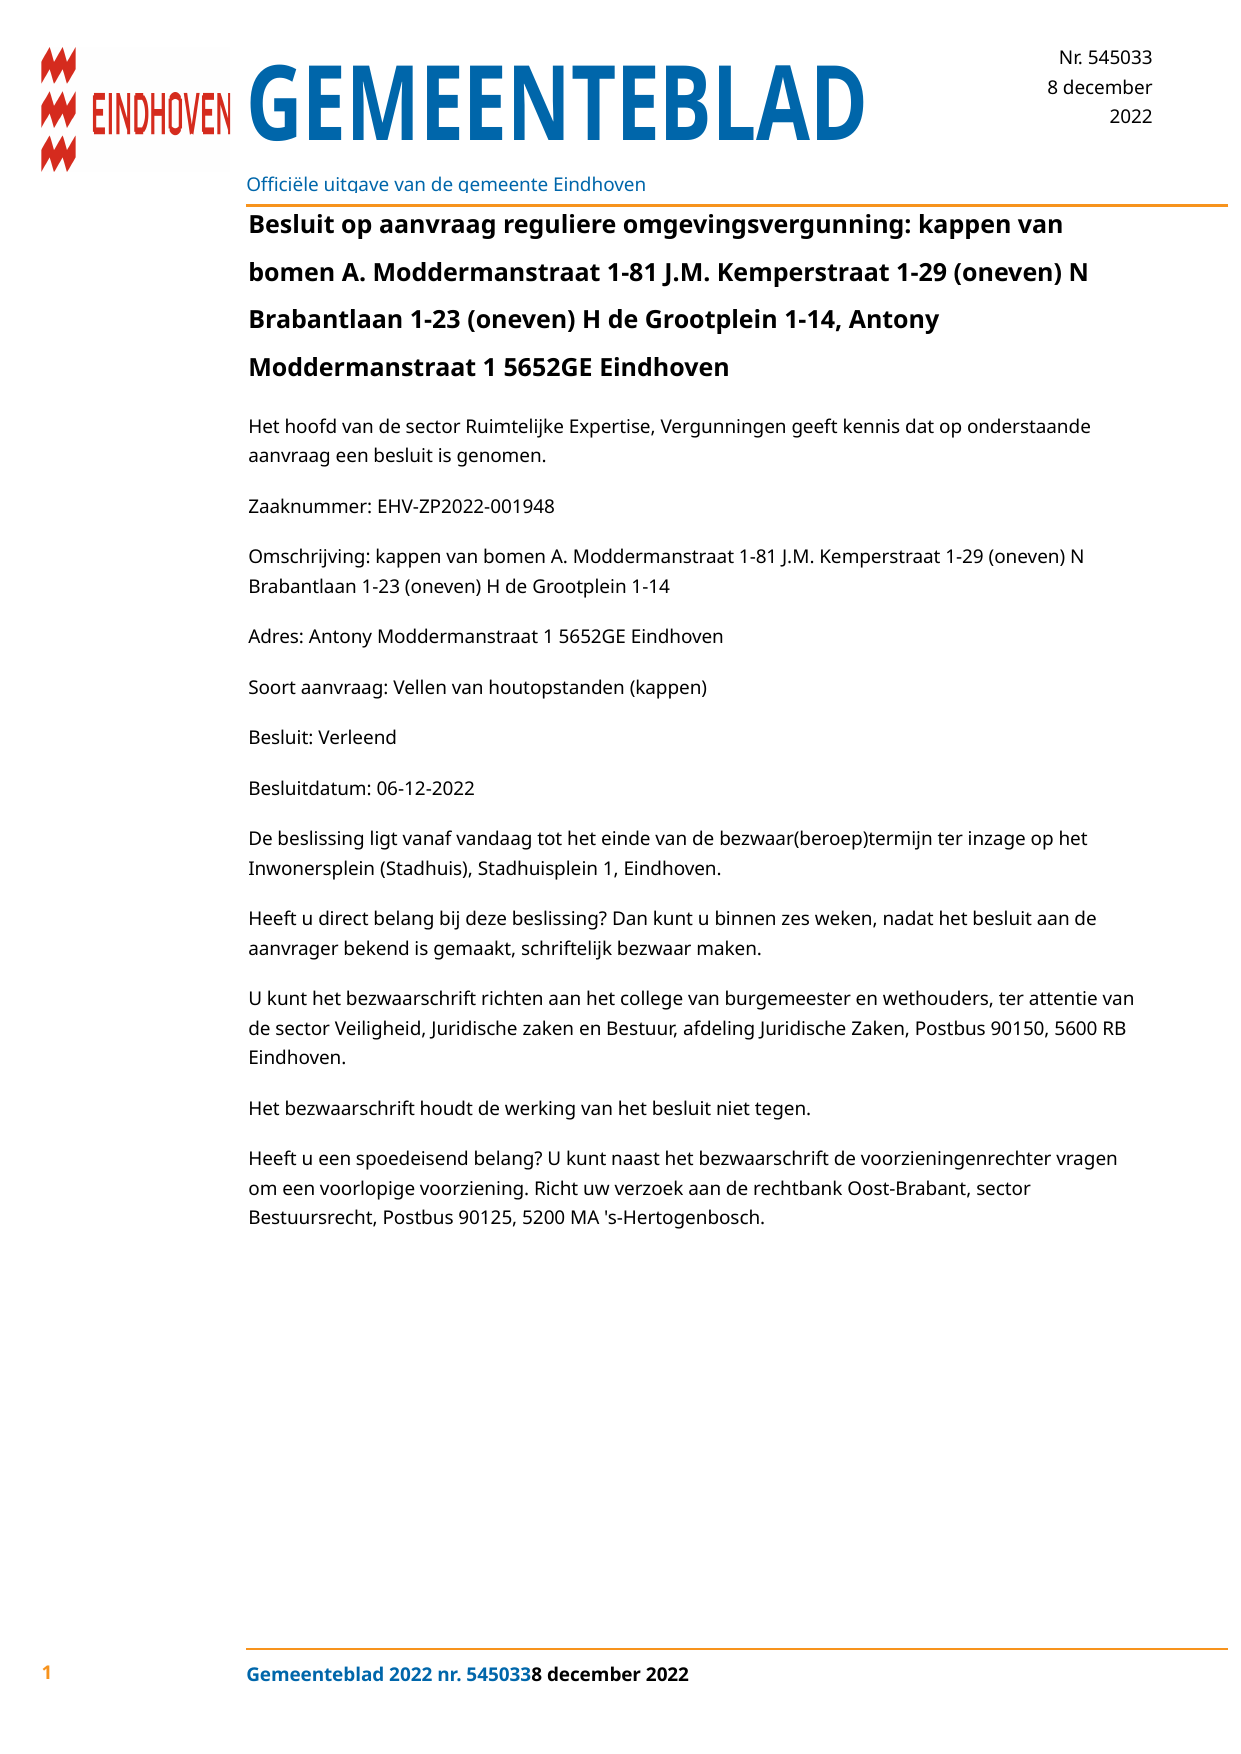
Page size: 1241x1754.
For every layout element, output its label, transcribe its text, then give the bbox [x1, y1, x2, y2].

text Adres: Antony Moddermanstraat 1 5652GE Eindhoven [248, 623, 1152, 649]
text Heeft u direct belang bij deze beslissing? Dan kunt u binnen zes weken, nadat het besluit aan de aanvrager bekend is gemaakt, schriftelijk bezwaar maken. [248, 905, 1152, 961]
text Besluitdatum: 06-12-2022 [248, 775, 1152, 801]
picture [41, 47, 231, 172]
text Het bezwaarschrift houdt de werking van het besluit niet tegen. [248, 1095, 1152, 1121]
text Omschrijving: kappen van bomen A. Moddermanstraat 1-81 J.M. Kemperstraat 1-29 (oneven) N Brabantlaan 1-23 (oneven) H de Grootplein 1-14 [248, 543, 1152, 599]
text U kunt het bezwaarschrift richten aan het college van burgemeester en wethouders, ter attentie van de sector Veiligheid, Juridische zaken en Bestuur, afdeling Juridische Zaken, Postbus 90150, 5600 RB Eindhoven. [248, 985, 1152, 1070]
text Zaaknummer: EHV-ZP2022-001948 [248, 493, 1152, 519]
text Heeft u een spoedeisend belang? U kunt naast het bezwaarschrift de voorzieningenrechter vragen om een voorlopige voorziening. Richt uw verzoek aan de rechtbank Oost-Brabant, sector Bestuursrecht, Postbus 90125, 5200 MA 's-Hertogenbosch. [248, 1145, 1152, 1230]
text Besluit: Verleend [248, 724, 1152, 750]
text Soort aanvraag: Vellen van houtopstanden (kappen) [248, 674, 1152, 700]
text De beslissing ligt vanaf vandaag tot het einde van de bezwaar(beroep)termijn ter inzage op het Inwonersplein (Stadhuis), Stadhuisplein 1, Eindhoven. [248, 825, 1152, 881]
text Besluit op aanvraag reguliere omgevingsvergunning: kappen van bomen A. Moddermanstraat 1-81 J.M. Kemperstraat 1-29 (oneven) N Brabantlaan 1-23 (oneven) H de Grootplein 1-14, Antony Moddermanstraat 1 5652GE Eindhoven [248, 207, 1152, 384]
text Het hoofd van de sector Ruimtelijke Expertise, Vergunningen geeft kennis dat op onderstaande aanvraag een besluit is genomen. [248, 413, 1152, 468]
